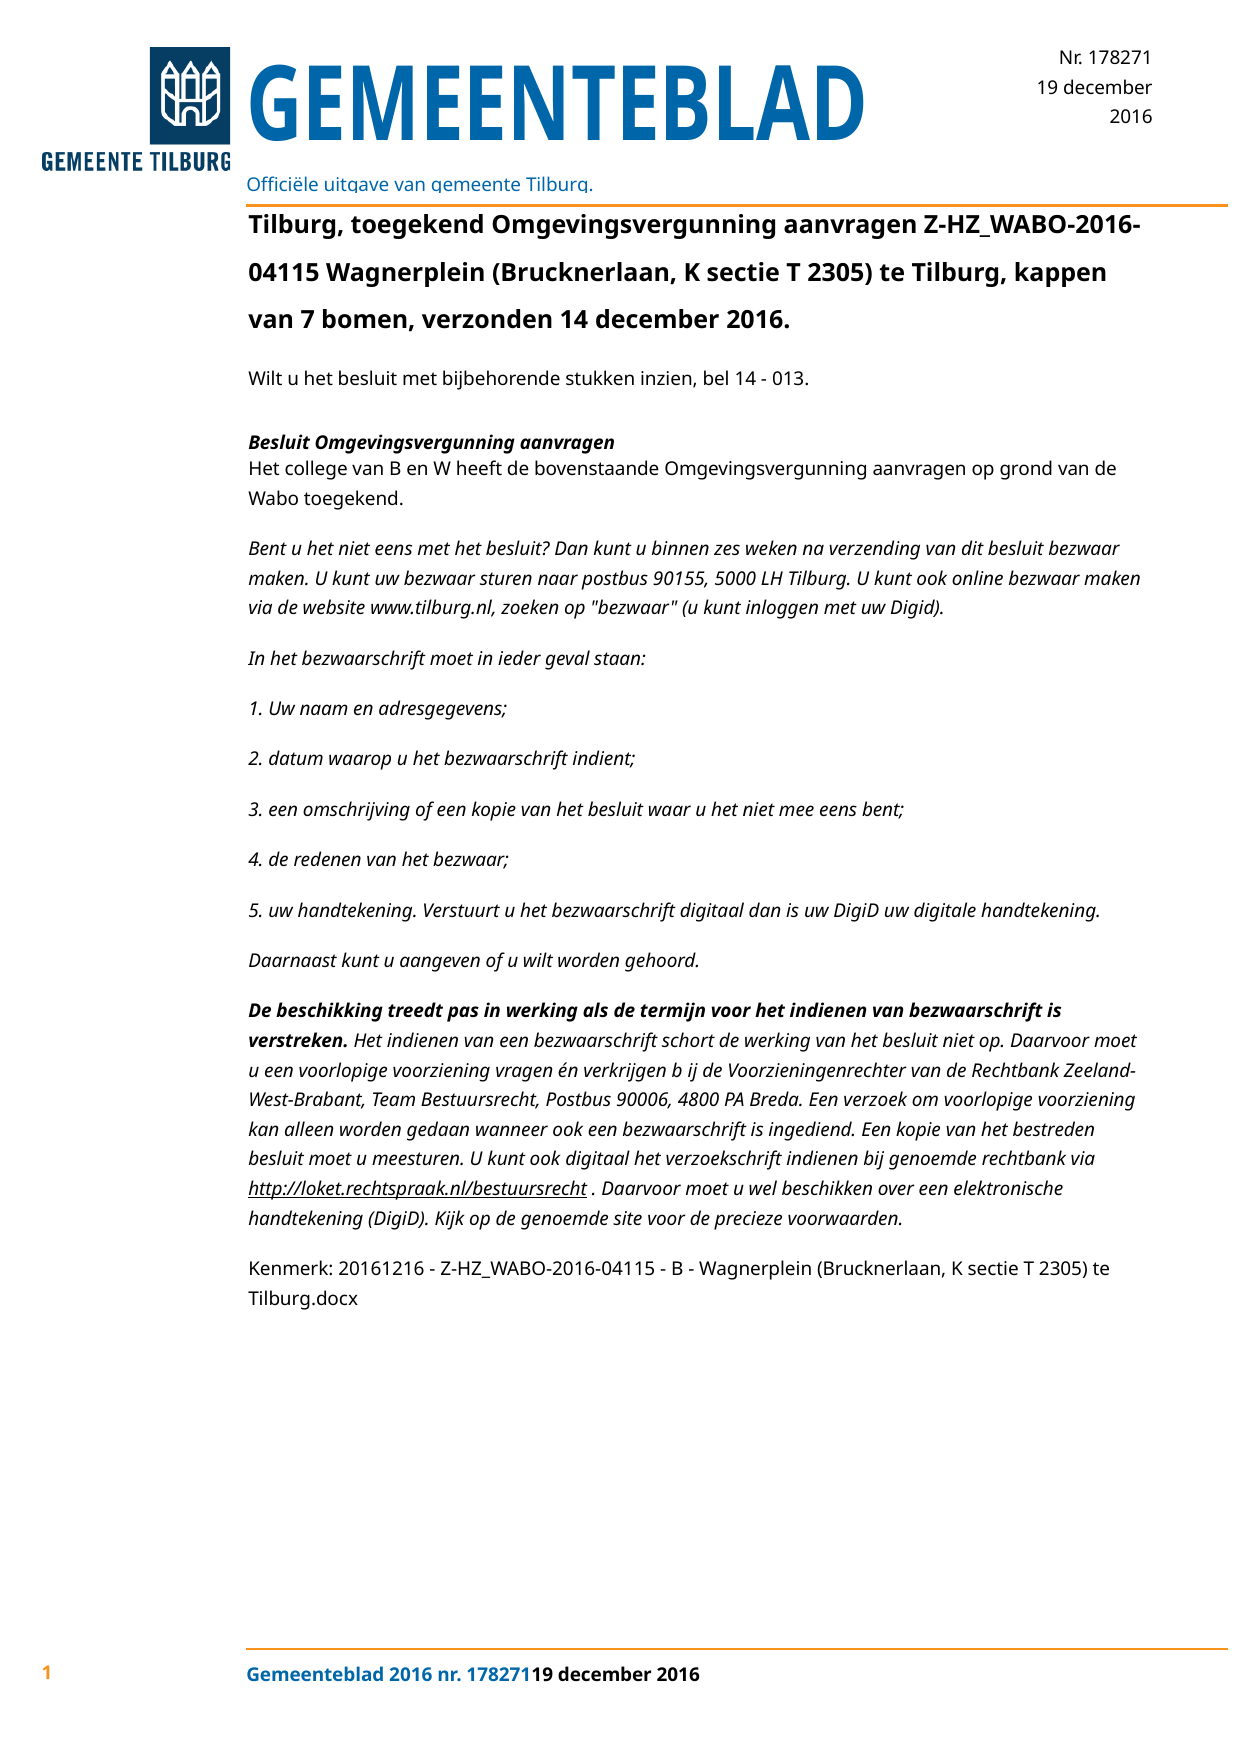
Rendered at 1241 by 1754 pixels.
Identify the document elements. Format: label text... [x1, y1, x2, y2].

text Bent u het niet eens met het besluit? Dan kunt u binnen zes weken na verzending van dit besluit bezwaar maken. U kunt uw bezwaar sturen naar postbus 90155, 5000 LH Tilburg. U kunt ook online bezwaar maken via de website www.tilburg.nl, zoeken op "bezwaar" (u kunt inloggen met uw Digid). [248, 535, 1152, 620]
text Wilt u het besluit met bijbehorende stukken inzien, bel 14 - 013. [248, 366, 1152, 391]
text 3. een omschrijving of een kopie van het besluit waar u het niet mee eens bent; [248, 796, 1152, 822]
text Kenmerk: 20161216 - Z-HZ_WABO-2016-04115 - B - Wagnerplein (Brucknerlaan, K sectie T 2305) te Tilburg.docx [248, 1255, 1152, 1311]
text Tilburg, toegekend Omgevingsvergunning aanvragen Z-HZ_WABO-2016-04115 Wagnerplein (Brucknerlaan, K sectie T 2305) te Tilburg, kappen van 7 bomen, verzonden 14 december 2016. [248, 207, 1152, 336]
text Het college van B en W heeft de bovenstaande Omgevingsvergunning aanvragen op grond van de Wabo toegekend. [248, 455, 1152, 511]
text Besluit Omgevingsvergunning aanvragen [248, 429, 1152, 455]
text 4. de redenen van het bezwaar; [248, 846, 1152, 872]
text In het bezwaarschrift moet in ieder geval staan: [248, 645, 1152, 671]
picture [41, 47, 231, 172]
text Daarnaast kunt u aangeven of u wilt worden gehoord. [248, 947, 1152, 973]
text 5. uw handtekening. Verstuurt u het bezwaarschrift digitaal dan is uw DigiD uw digitale handtekening. [248, 897, 1152, 923]
text De beschikking treedt pas in werking als de termijn voor het indienen van bezwaarschrift is verstreken. Het indienen van een bezwaarschrift schort de werking van het besluit niet op. Daarvoor moet u een voorlopige voorziening vragen én verkrijgen b ij de Voorzieningenrechter van de Rechtbank Zeeland-West-Brabant, Team Bestuursrecht, Postbus 90006, 4800 PA Breda. Een verzoek om voorlopige voorziening kan alleen worden gedaan wanneer ook een bezwaarschrift is ingediend. Een kopie van het bestreden besluit moet u meesturen. U kunt ook digitaal het verzoekschrift indienen bij genoemde rechtbank via http://loket.rechtspraak.nl/bestuursrecht . Daarvoor moet u wel beschikken over een elektronische handtekening (DigiD). Kijk op de genoemde site voor de precieze voorwaarden. [248, 998, 1152, 1231]
text 1. Uw naam en adresgegevens; [248, 695, 1152, 721]
text 2. datum waarop u het bezwaarschrift indient; [248, 746, 1152, 771]
